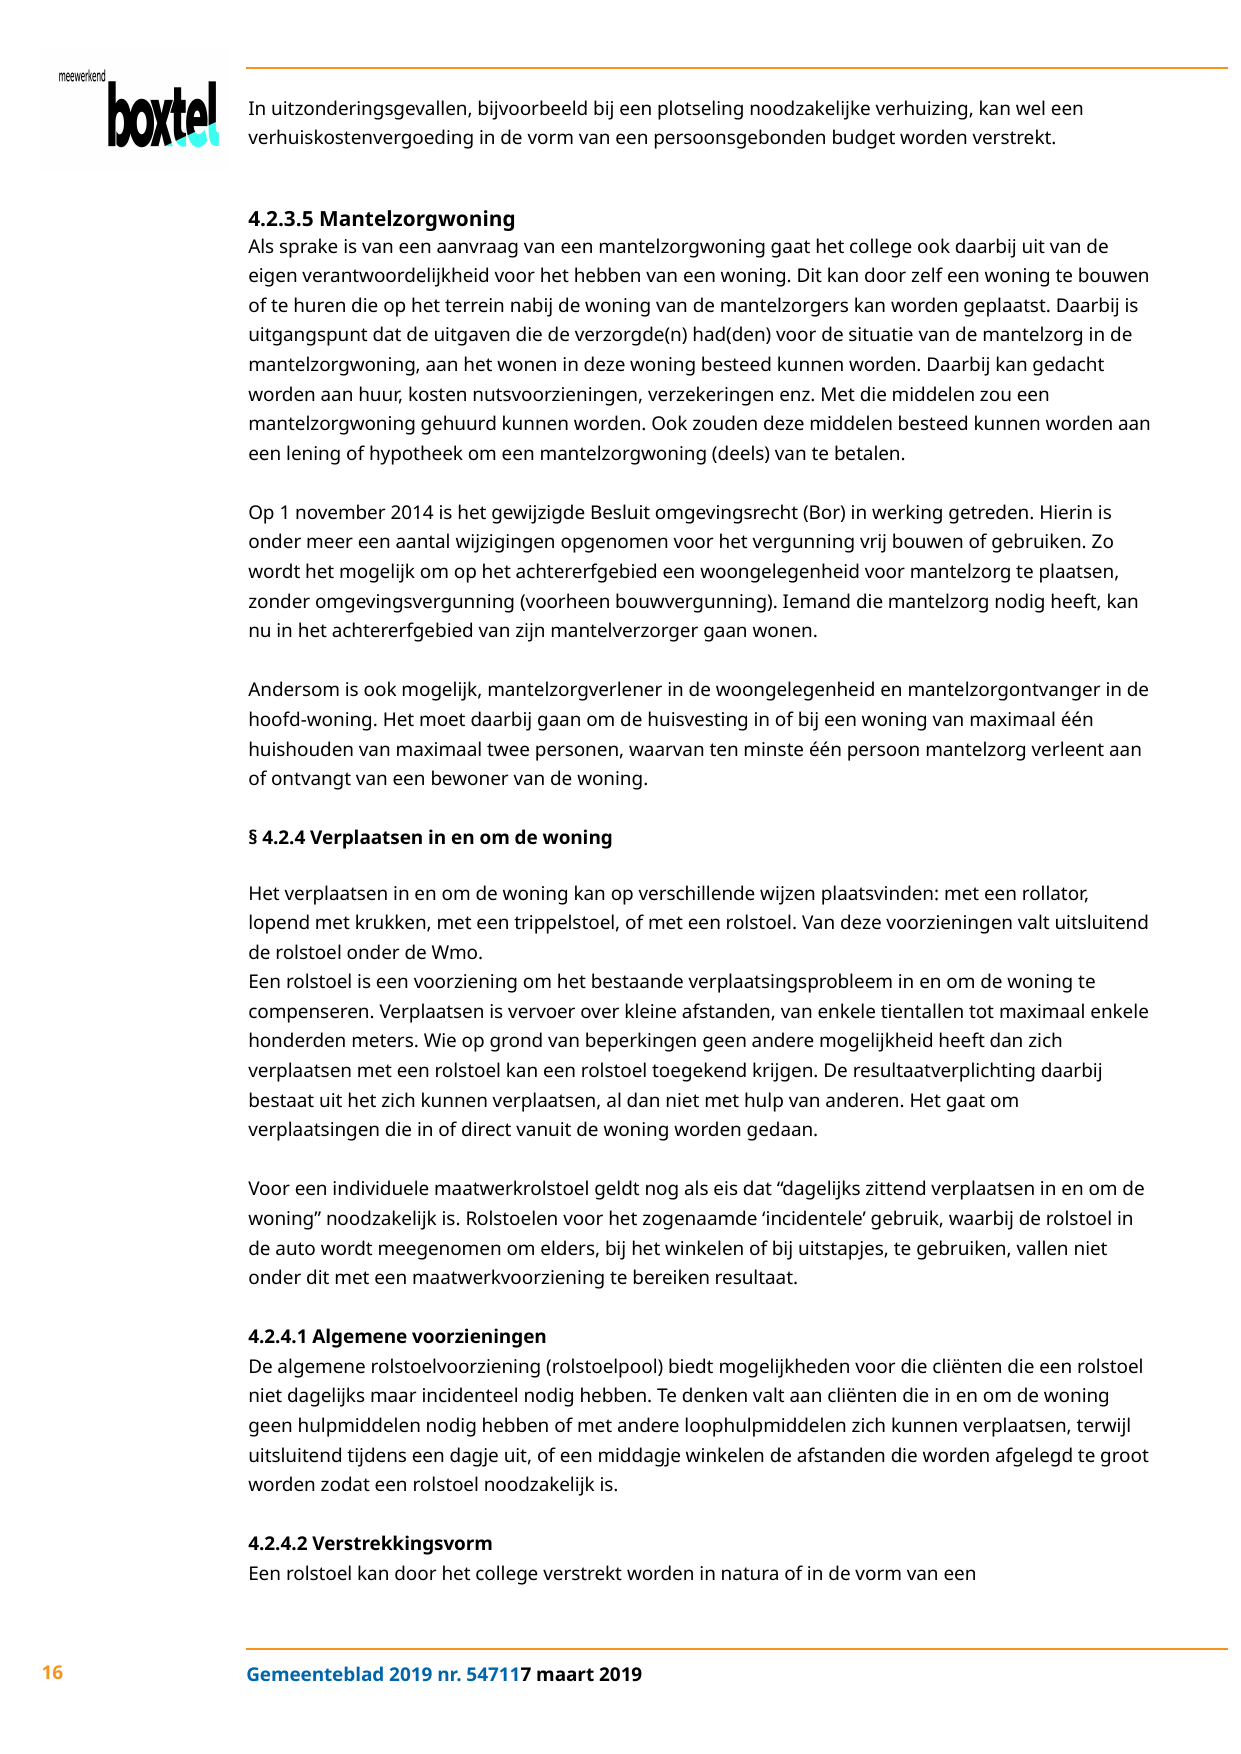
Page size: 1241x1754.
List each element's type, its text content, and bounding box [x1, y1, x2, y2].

text Als sprake is van een aanvraag van een mantelzorgwoning gaat het college ook daarbij uit van de eigen verantwoordelijkheid voor het hebben van een woning. Dit kan door zelf een woning te bouwen of te huren die op het terrein nabij de woning van de mantelzorgers kan worden geplaatst. Daarbij is uitgangspunt dat de uitgaven die de verzorgde(n) had(den) voor de situatie van de mantelzorg in de mantelzorgwoning, aan het wonen in deze woning besteed kunnen worden. Daarbij kan gedacht worden aan huur, kosten nutsvoorzieningen, verzekeringen enz. Met die middelen zou een mantelzorgwoning gehuurd kunnen worden. Ook zouden deze middelen besteed kunnen worden aan een lening of hypotheek om een mantelzorgwoning (deels) van te betalen. [248, 233, 1152, 466]
text Een rolstoel is een voorziening om het bestaande verplaatsingsprobleem in en om de woning te compenseren. Verplaatsen is vervoer over kleine afstanden, van enkele tientallen tot maximaal enkele honderden meters. Wie op grond van beperkingen geen andere mogelijkheid heeft dan zich verplaatsen met een rolstoel kan een rolstoel toegekend krijgen. De resultaatverplichting daarbij bestaat uit het zich kunnen verplaatsen, al dan niet met hulp van anderen. Het gaat om verplaatsingen die in of direct vanuit de woning worden gedaan. [248, 968, 1152, 1142]
text Andersom is ook mogelijk, mantelzorgverlener in de woongelegenheid en mantelzorgontvanger in de hoofd-woning. Het moet daarbij gaan om de huisvesting in of bij een woning van maximaal één huishouden van maximaal twee personen, waarvan ten minste één persoon mantelzorg verleent aan of ontvangt van een bewoner van de woning. [248, 677, 1152, 791]
text 4.2.3.5 Mantelzorgwoning [248, 204, 1152, 233]
text Het verplaatsen in en om de woning kan op verschillende wijzen plaatsvinden: met een rollator, lopend met krukken, met een trippelstoel, of met een rolstoel. Van deze voorzieningen valt uitsluitend de rolstoel onder de Wmo. [248, 880, 1152, 965]
text § 4.2.4 Verplaatsen in en om de woning [248, 824, 1152, 850]
text 4.2.4.1 Algemene voorzieningen [248, 1323, 1152, 1349]
text Een rolstoel kan door het college verstrekt worden in natura of in de vorm van een [248, 1560, 1152, 1586]
text Op 1 november 2014 is het gewijzigde Besluit omgevingsrecht (Bor) in werking getreden. Hierin is onder meer een aantal wijzigingen opgenomen voor het vergunning vrij bouwen of gebruiken. Zo wordt het mogelijk om op het achtererfgebied een woongelegenheid voor mantelzorg te plaatsen, zonder omgevingsvergunning (voorheen bouwvergunning). Iemand die mantelzorg nodig heeft, kan nu in het achtererfgebied van zijn mantelverzorger gaan wonen. [248, 499, 1152, 643]
text 4.2.4.2 Verstrekkingsvorm [248, 1531, 1152, 1556]
text In uitzonderingsgevallen, bijvoorbeeld bij een plotseling noodzakelijke verhuizing, kan wel een verhuiskostenvergoeding in de vorm van een persoonsgebonden budget worden verstrekt. [248, 95, 1152, 150]
text Voor een individuele maatwerkrolstoel geldt nog als eis dat “dagelijks zittend verplaatsen in en om de woning” noodzakelijk is. Rolstoelen voor het zogenaamde ‘incidentele’ gebruik, waarbij de rolstoel in de auto wordt meegenomen om elders, bij het winkelen of bij uitstapjes, te gebruiken, vallen niet onder dit met een maatwerkvoorziening te bereiken resultaat. [248, 1176, 1152, 1290]
text De algemene rolstoelvoorziening (rolstoelpool) biedt mogelijkheden voor die cliënten die een rolstoel niet dagelijks maar incidenteel nodig hebben. Te denken valt aan cliënten die in en om de woning geen hulpmiddelen nodig hebben of met andere loophulpmiddelen zich kunnen verplaatsen, terwijl uitsluitend tijdens een dagje uit, of een middagje winkelen de afstanden die worden afgelegd te groot worden zodat een rolstoel noodzakelijk is. [248, 1353, 1152, 1497]
picture [41, 47, 231, 172]
